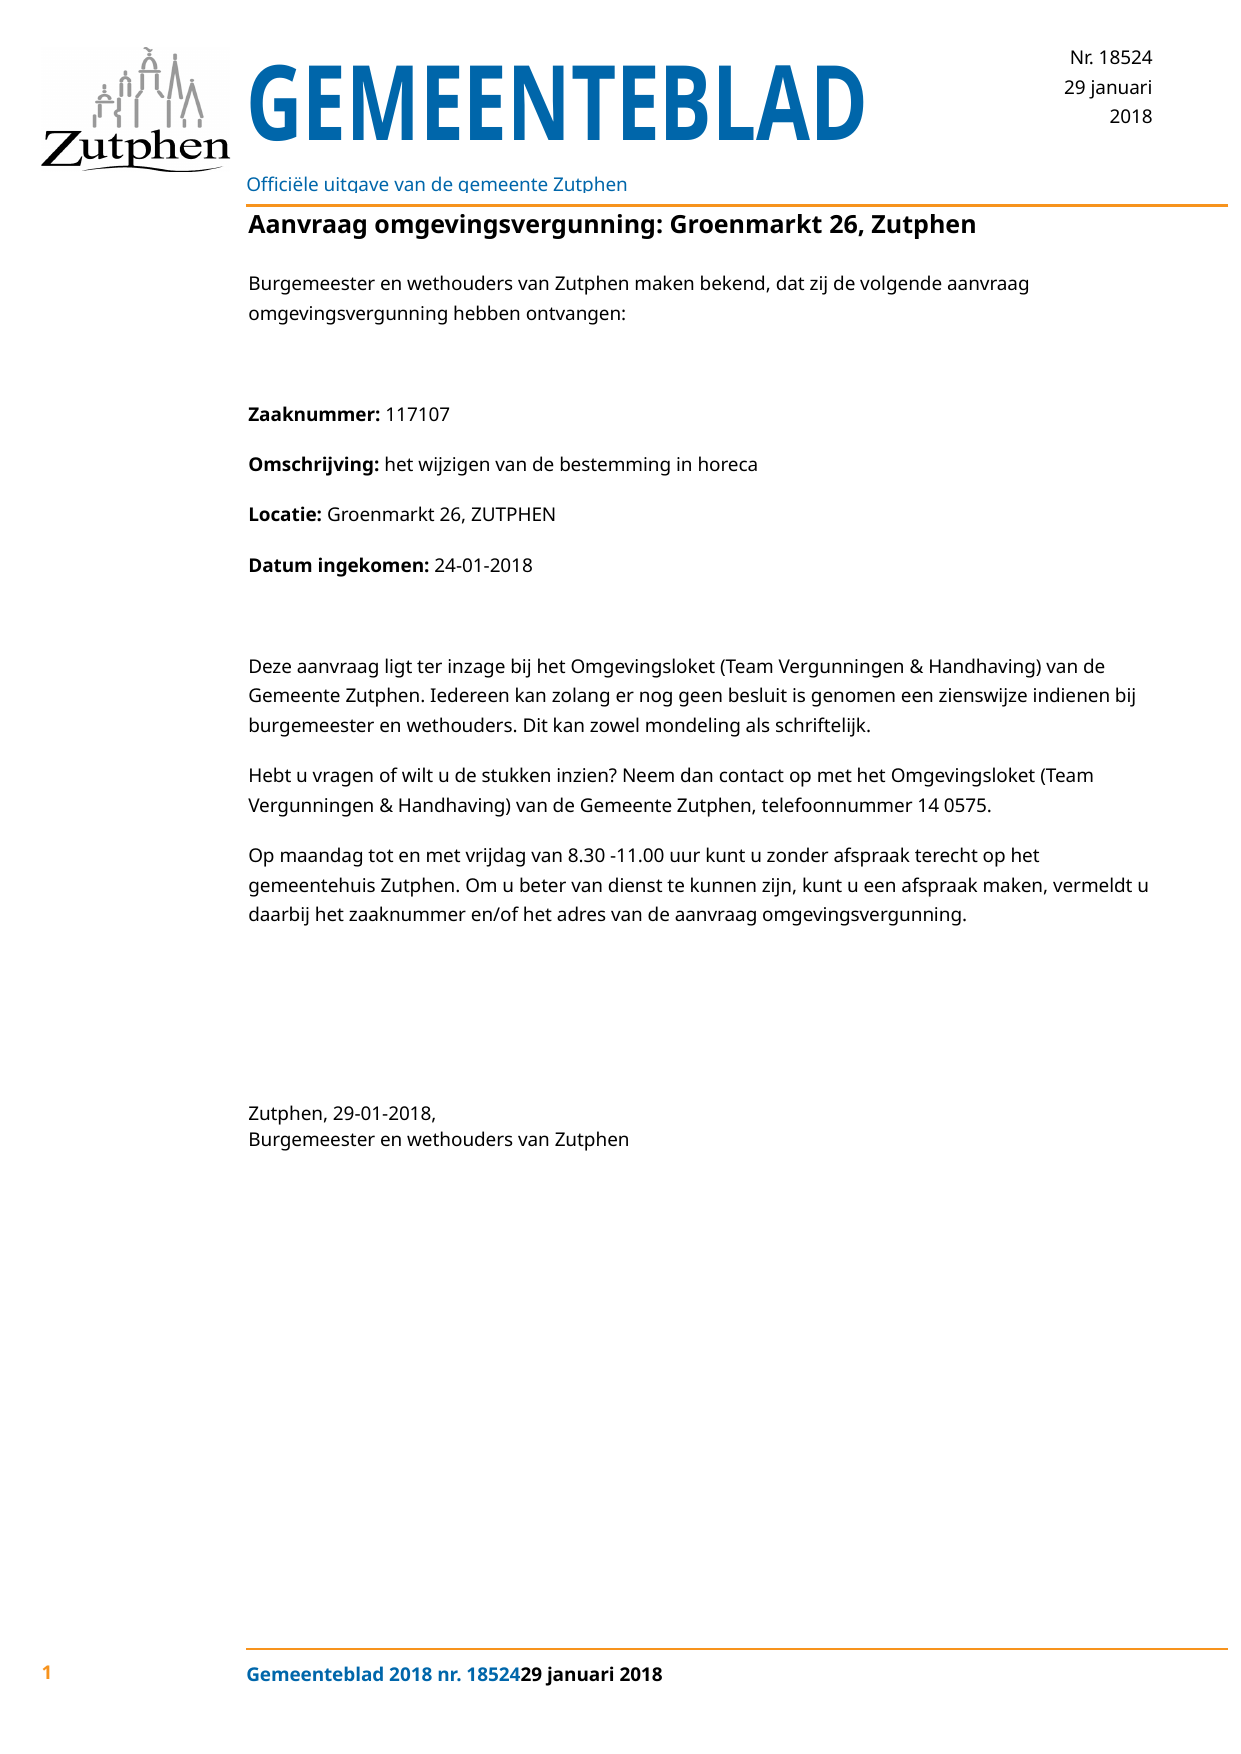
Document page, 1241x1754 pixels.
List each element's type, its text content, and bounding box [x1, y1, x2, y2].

text Deze aanvraag ligt ter inzage bij het Omgevingsloket (Team Vergunningen & Handhaving) van de Gemeente Zutphen. Iedereen kan zolang er nog geen besluit is genomen een zienswijze indienen bij burgemeester en wethouders. Dit kan zowel mondeling als schriftelijk. [248, 653, 1152, 738]
text Hebt u vragen of wilt u de stukken inzien? Neem dan contact op met het Omgevingsloket (Team Vergunningen & Handhaving) van de Gemeente Zutphen, telefoonnummer 14 0575. [248, 762, 1152, 818]
picture [41, 47, 231, 172]
text Locatie: Groenmarkt 26, ZUTPHEN [248, 502, 1152, 527]
text Burgemeester en wethouders van Zutphen [248, 1126, 1152, 1152]
text Zaaknummer: 117107 [248, 401, 1152, 426]
text Op maandag tot en met vrijdag van 8.30 -11.00 uur kunt u zonder afspraak terecht op het gemeentehuis Zutphen. Om u beter van dienst te kunnen zijn, kunt u een afspraak maken, vermeldt u daarbij het zaaknummer en/of het adres van de aanvraag omgevingsvergunning. [248, 842, 1152, 927]
text Datum ingekomen: 24-01-2018 [248, 552, 1152, 578]
text Aanvraag omgevingsvergunning: Groenmarkt 26, Zutphen [248, 207, 1152, 241]
text Omschrijving: het wijzigen van de bestemming in horeca [248, 451, 1152, 477]
text Burgemeester en wethouders van Zutphen maken bekend, dat zij de volgende aanvraag omgevingsvergunning hebben ontvangen: [248, 270, 1152, 326]
text Zutphen, 29-01-2018, [248, 1101, 1152, 1126]
